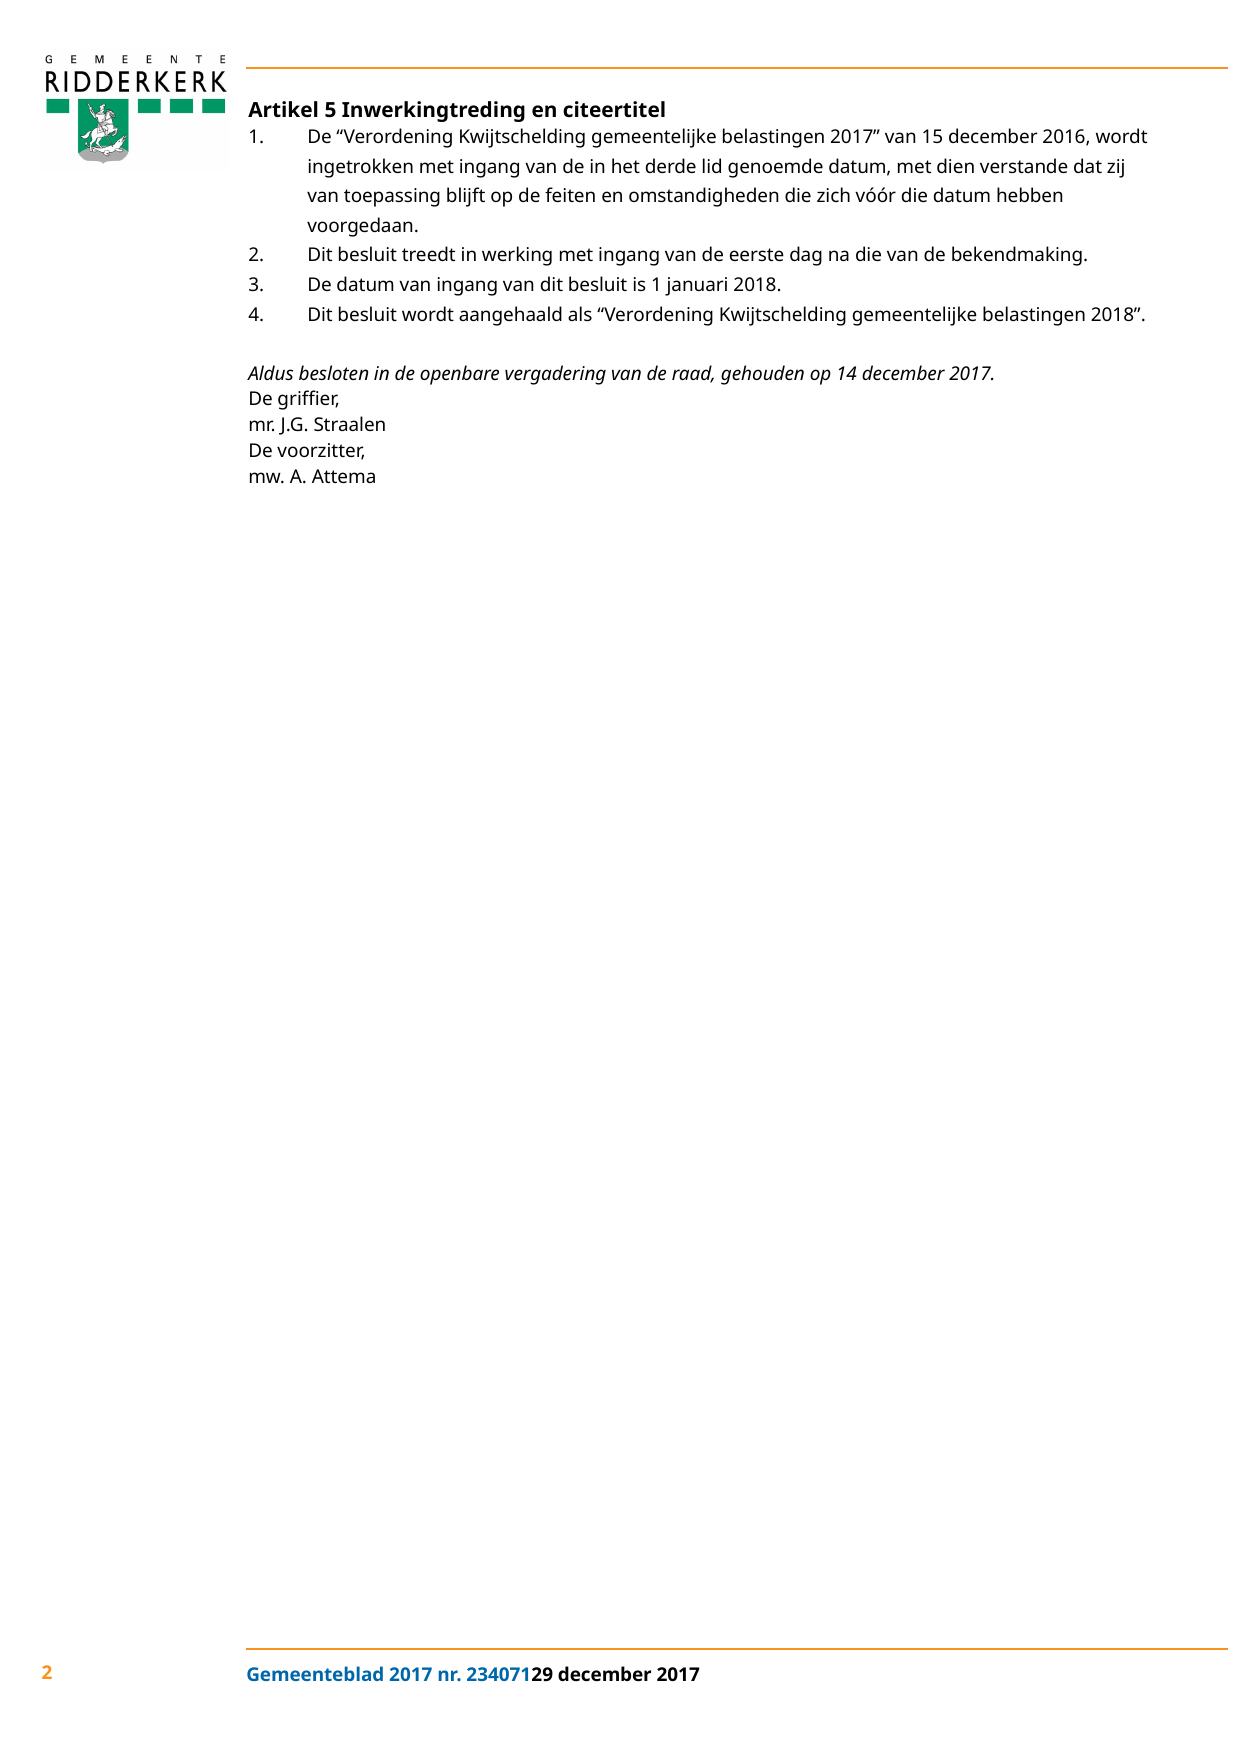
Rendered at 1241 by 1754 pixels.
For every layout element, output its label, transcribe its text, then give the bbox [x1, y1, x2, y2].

text Artikel 5 Inwerkingtreding en citeertitel [248, 95, 1152, 123]
list De datum van ingang van dit besluit is 1 januari 2018. [248, 271, 1152, 297]
text De griffier, [248, 386, 1152, 411]
text mr. J.G. Straalen [248, 411, 1152, 437]
list Dit besluit wordt aangehaald als “Verordening Kwijtschelding gemeentelijke belastingen 2018”. [248, 301, 1152, 326]
picture [41, 47, 231, 172]
list De “Verordening Kwijtschelding gemeentelijke belastingen 2017” van 15 december 2016, wordt ingetrokken met ingang van de in het derde lid genoemde datum, met dien verstande dat zij van toepassing blijft op de feiten en omstandigheden die zich vóór die datum hebben voorgedaan. [248, 123, 1152, 238]
text De voorzitter, [248, 437, 1152, 463]
list Dit besluit treedt in werking met ingang van de eerste dag na die van de bekendmaking. [248, 242, 1152, 267]
text Aldus besloten in de openbare vergadering van de raad, gehouden op 14 december 2017. [248, 360, 1152, 386]
text mw. A. Attema [248, 463, 1152, 488]
